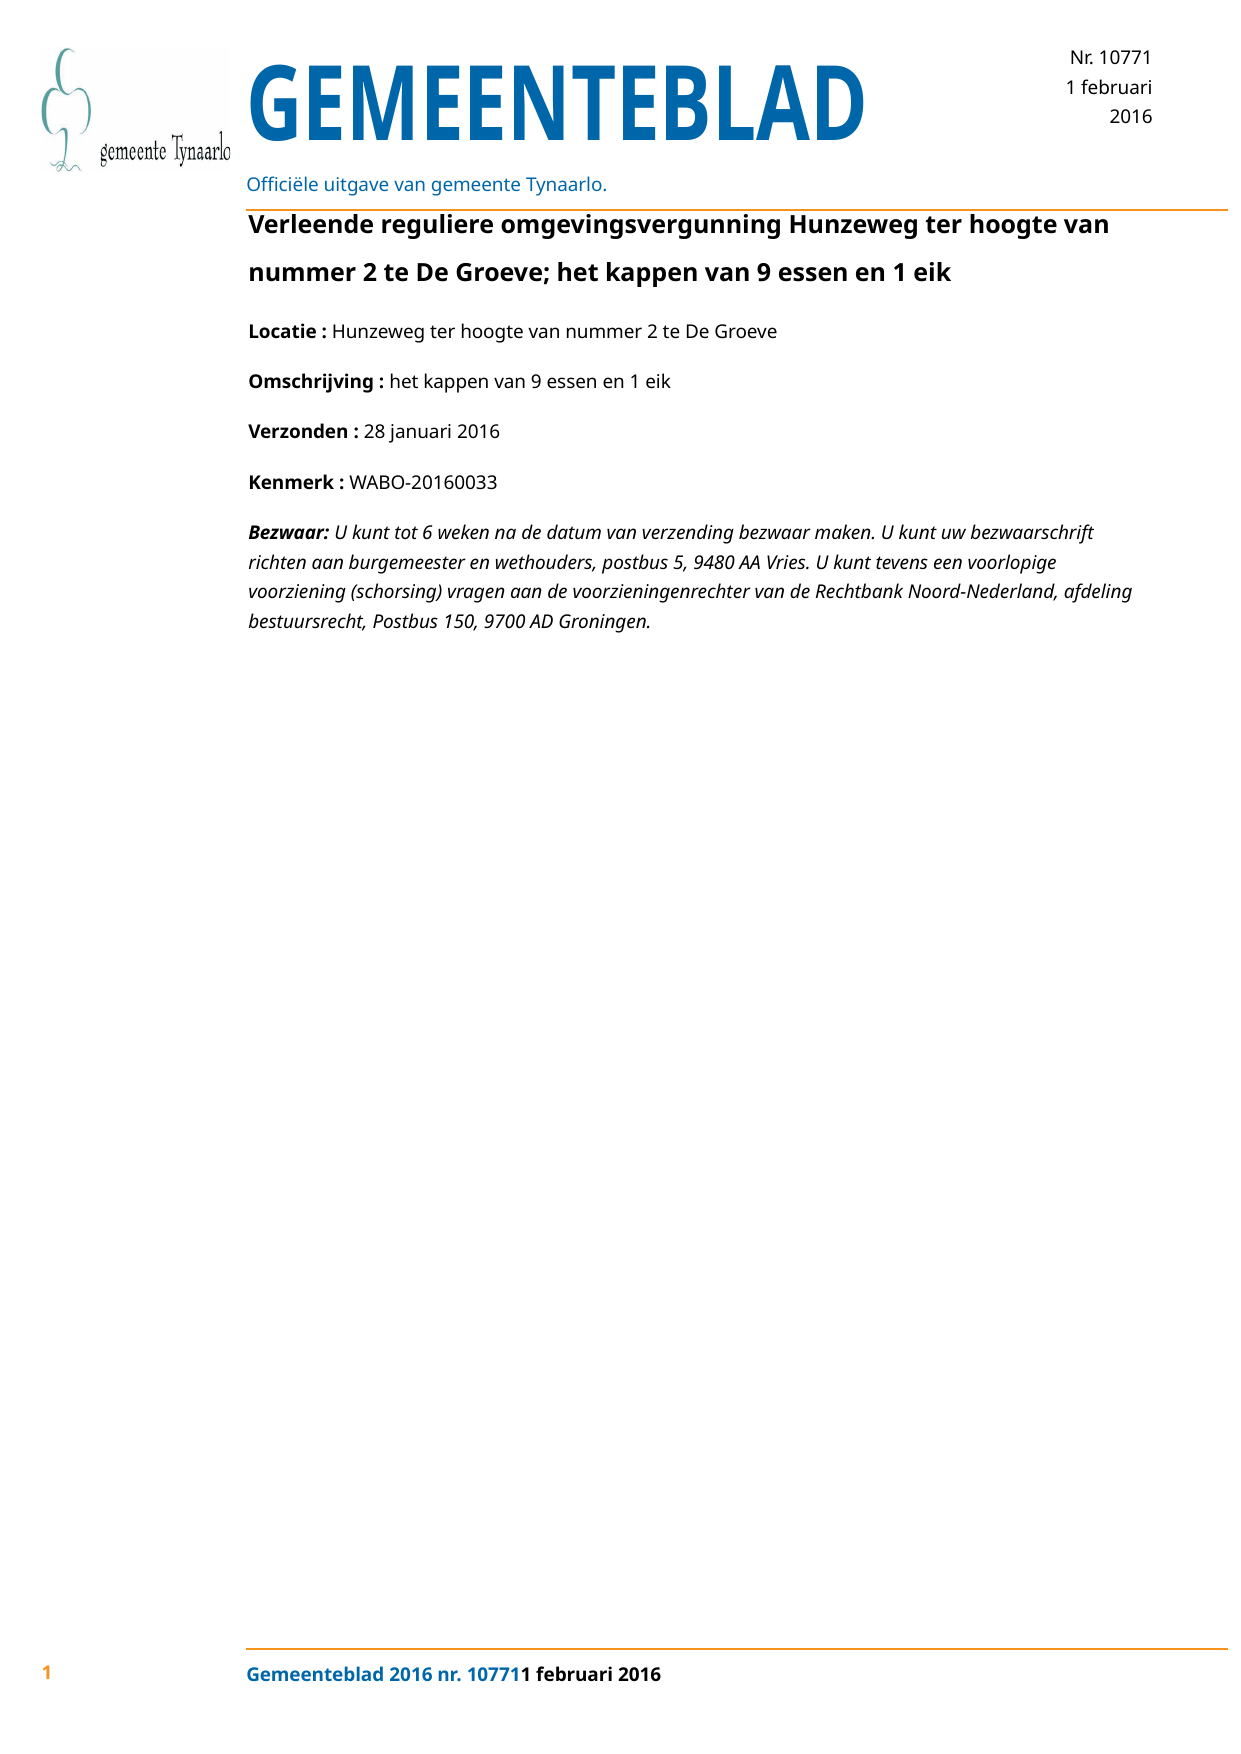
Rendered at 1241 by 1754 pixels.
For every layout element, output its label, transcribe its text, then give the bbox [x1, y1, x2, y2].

text Locatie : Hunzeweg ter hoogte van nummer 2 te De Groeve [248, 318, 1152, 344]
text Omschrijving : het kappen van 9 essen en 1 eik [248, 368, 1152, 394]
text Bezwaar: U kunt tot 6 weken na de datum van verzending bezwaar maken. U kunt uw bezwaarschrift richten aan burgemeester en wethouders, postbus 5, 9480 AA Vries. U kunt tevens een voorlopige voorziening (schorsing) vragen aan de voorzieningenrechter van de Rechtbank Noord-Nederland, afdeling bestuursrecht, Postbus 150, 9700 AD Groningen. [248, 519, 1152, 634]
text Verzonden : 28 januari 2016 [248, 419, 1152, 444]
text Kenmerk : WABO-20160033 [248, 469, 1152, 495]
picture [41, 47, 231, 172]
text Verleende reguliere omgevingsvergunning Hunzeweg ter hoogte van nummer 2 te De Groeve; het kappen van 9 essen en 1 eik [248, 211, 1152, 288]
